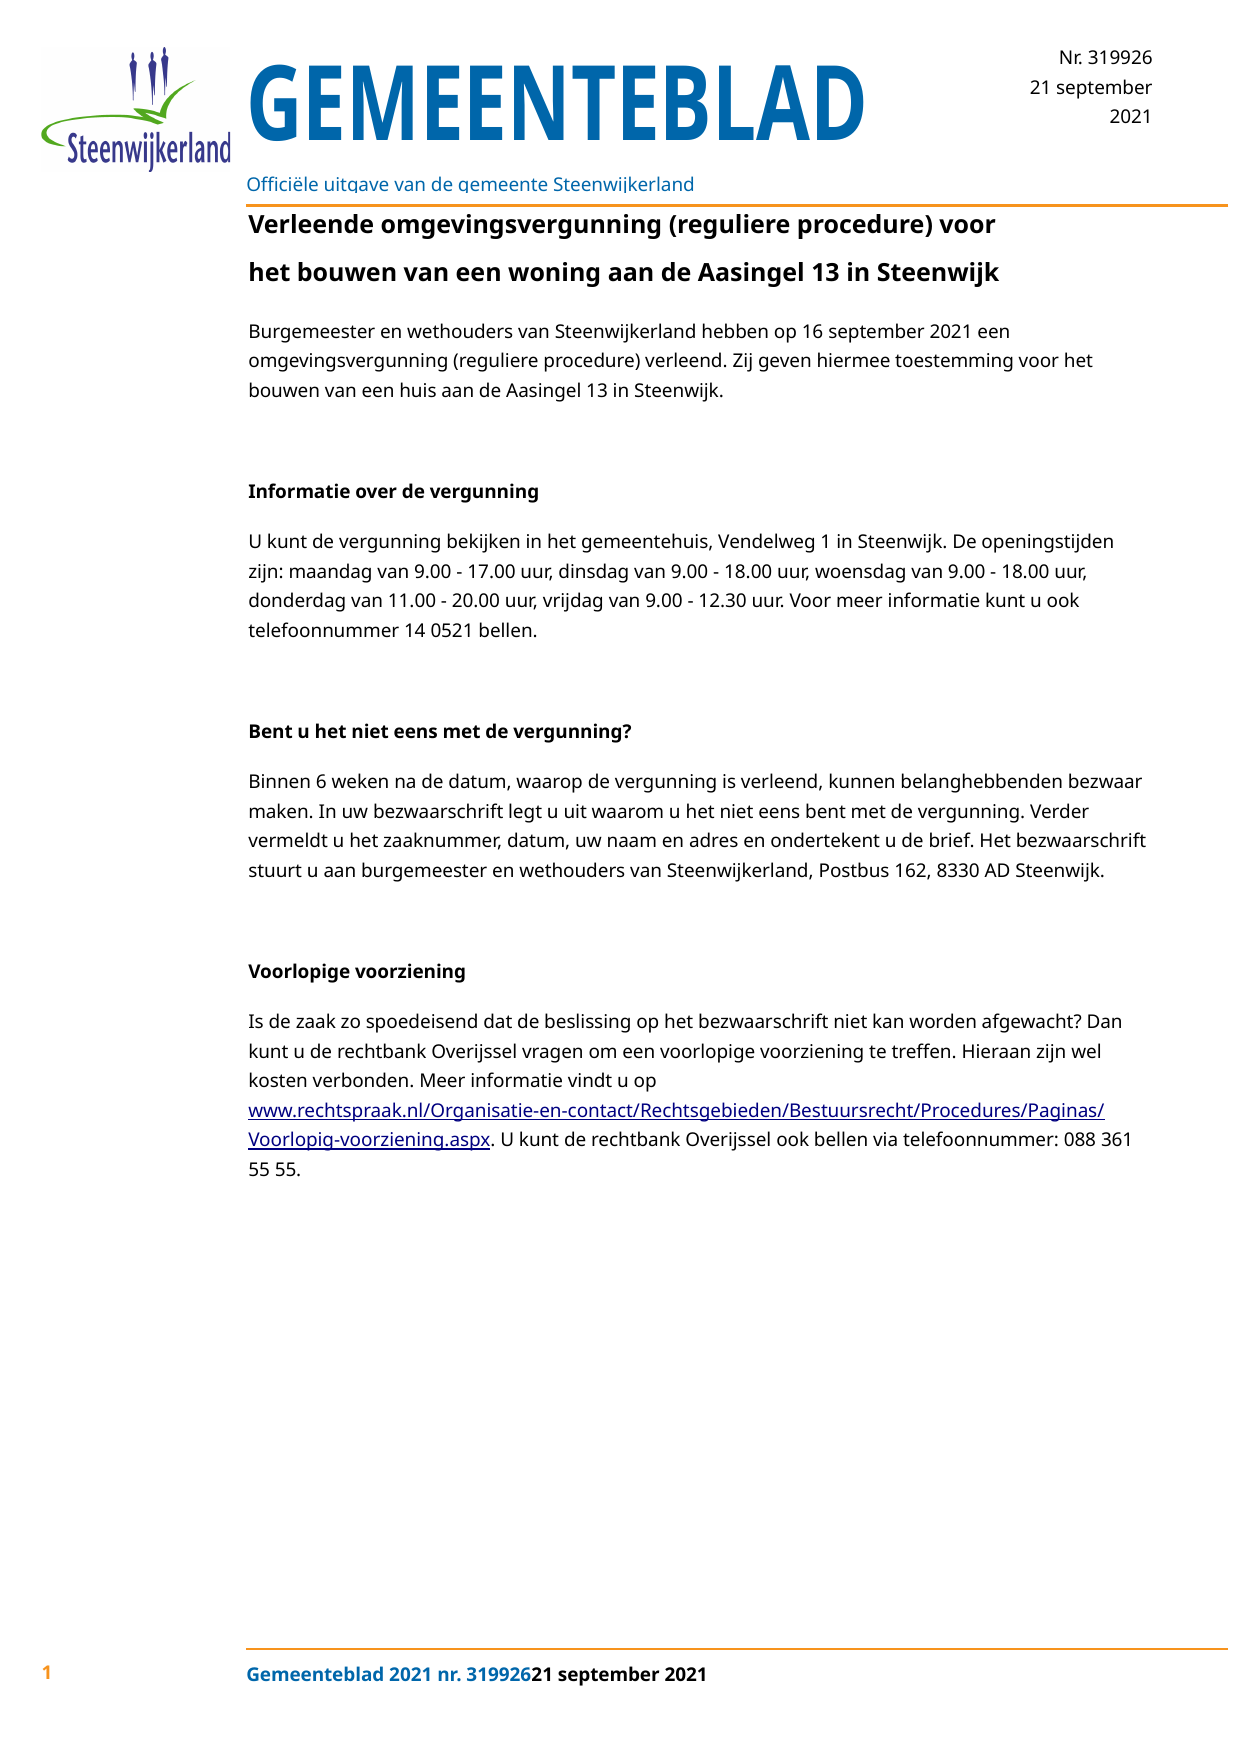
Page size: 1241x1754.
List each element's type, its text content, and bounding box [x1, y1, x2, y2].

text Informatie over de vergunning [248, 478, 1152, 504]
text Voorlopige voorziening [248, 958, 1152, 984]
text Burgemeester en wethouders van Steenwijkerland hebben op 16 september 2021 een omgevingsvergunning (reguliere procedure) verleend. Zij geven hiermee toestemming voor het bouwen van een huis aan de Aasingel 13 in Steenwijk. [248, 318, 1152, 403]
text Verleende omgevingsvergunning (reguliere procedure) voor het bouwen van een woning aan de Aasingel 13 in Steenwijk [248, 207, 1152, 288]
text Bent u het niet eens met de vergunning? [248, 718, 1152, 744]
text Is de zaak zo spoedeisend dat de beslissing op het bezwaarschrift niet kan worden afgewacht? Dan kunt u de rechtbank Overijssel vragen om een voorlopige voorziening te treffen. Hieraan zijn wel kosten verbonden. Meer informatie vindt u op www.rechtspraak.nl/Organisatie-en-contact/Rechtsgebieden/Bestuursrecht/Procedures/Paginas/Voorlopig-voorziening.aspx. U kunt de rechtbank Overijssel ook bellen via telefoonnummer: 088 361 55 55. [248, 1008, 1152, 1182]
text U kunt de vergunning bekijken in het gemeentehuis, Vendelweg 1 in Steenwijk. De openingstijden zijn: maandag van 9.00 - 17.00 uur, dinsdag van 9.00 - 18.00 uur, woensdag van 9.00 - 18.00 uur, donderdag van 11.00 - 20.00 uur, vrijdag van 9.00 - 12.30 uur. Voor meer informatie kunt u ook telefoonnummer 14 0521 bellen. [248, 528, 1152, 643]
text Binnen 6 weken na de datum, waarop de vergunning is verleend, kunnen belanghebbenden bezwaar maken. In uw bezwaarschrift legt u uit waarom u het niet eens bent met de vergunning. Verder vermeldt u het zaaknummer, datum, uw naam en adres en ondertekent u de brief. Het bezwaarschrift stuurt u aan burgemeester en wethouders van Steenwijkerland, Postbus 162, 8330 AD Steenwijk. [248, 768, 1152, 883]
picture [41, 47, 231, 172]
